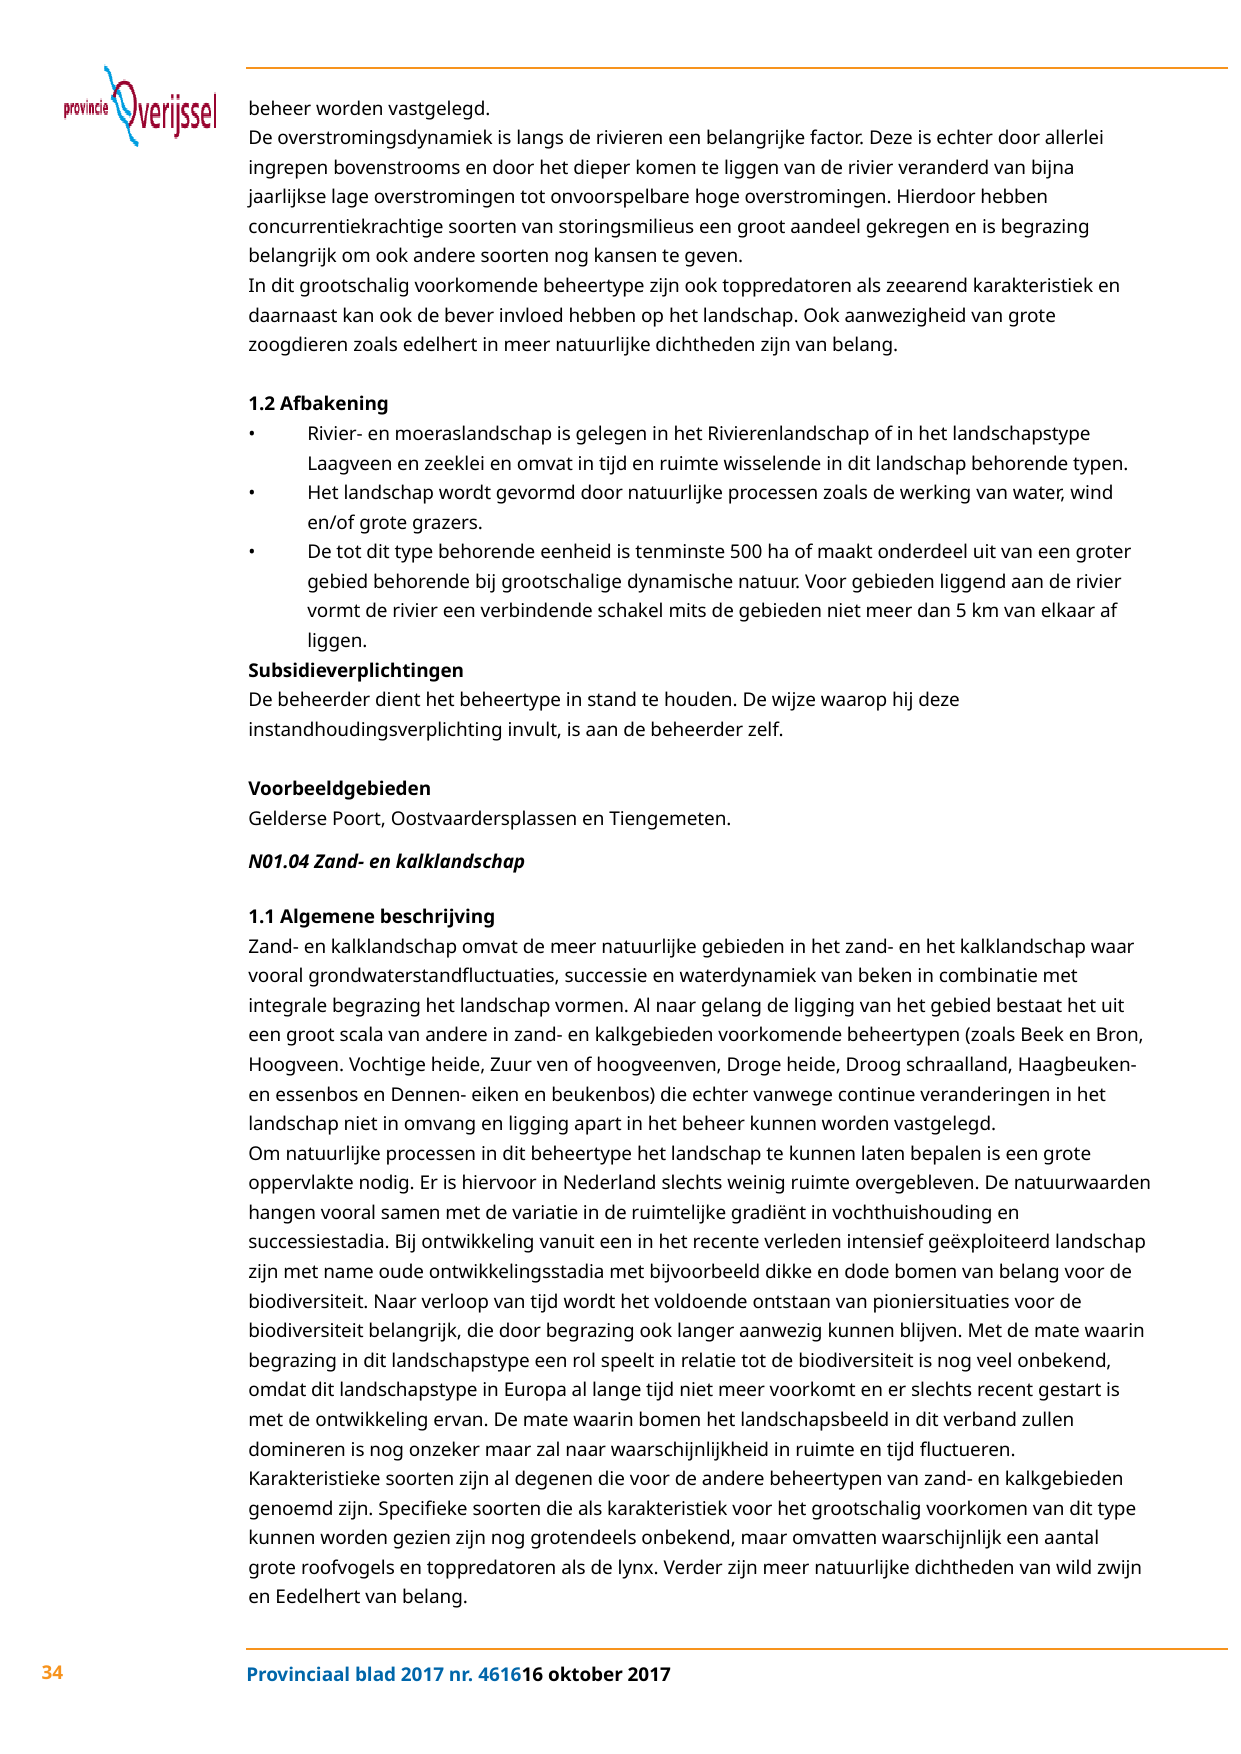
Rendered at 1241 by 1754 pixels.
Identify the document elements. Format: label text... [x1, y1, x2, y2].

text Om natuurlijke processen in dit beheertype het landschap te kunnen laten bepalen is een grote oppervlakte nodig. Er is hiervoor in Nederland slechts weinig ruimte overgebleven. De natuurwaarden hangen vooral samen met de variatie in de ruimtelijke gradiënt in vochthuishouding en successiestadia. Bij ontwikkeling vanuit een in het recente verleden intensief geëxploiteerd landschap zijn met name oude ontwikkelingsstadia met bijvoorbeeld dikke en dode bomen van belang voor de biodiversiteit. Naar verloop van tijd wordt het voldoende ontstaan van pioniersituaties voor de biodiversiteit belangrijk, die door begrazing ook langer aanwezig kunnen blijven. Met de mate waarin begrazing in dit landschapstype een rol speelt in relatie tot de biodiversiteit is nog veel onbekend, omdat dit landschapstype in Europa al lange tijd niet meer voorkomt en er slechts recent gestart is met de ontwikkeling ervan. De mate waarin bomen het landschapsbeeld in dit verband zullen domineren is nog onzeker maar zal naar waarschijnlijkheid in ruimte en tijd fluctueren. [248, 1140, 1152, 1461]
text Zand- en kalklandschap omvat de meer natuurlijke gebieden in het zand- en het kalklandschap waar vooral grondwaterstandfluctuaties, successie en waterdynamiek van beken in combinatie met integrale begrazing het landschap vormen. Al naar gelang de ligging van het gebied bestaat het uit een groot scala van andere in zand- en kalkgebieden voorkomende beheertypen (zoals Beek en Bron, Hoogveen. Vochtige heide, Zuur ven of hoogveenven, Droge heide, Droog schraalland, Haagbeuken- en essenbos en Dennen- eiken en beukenbos) die echter vanwege continue veranderingen in het landschap niet in omvang en ligging apart in het beheer kunnen worden vastgelegd. [248, 933, 1152, 1136]
text In dit grootschalig voorkomende beheertype zijn ook toppredatoren als zeearend karakteristiek en daarnaast kan ook de bever invloed hebben op het landschap. Ook aanwezigheid van grote zoogdieren zoals edelhert in meer natuurlijke dichtheden zijn van belang. [248, 272, 1152, 357]
text Gelderse Poort, Oostvaardersplassen en Tiengemeten. [248, 805, 1152, 831]
text Voorbeeldgebieden [248, 775, 1152, 801]
list Het landschap wordt gevormd door natuurlijke processen zoals de werking van water, wind en/of grote grazers. [248, 479, 1152, 535]
list De tot dit type behorende eenheid is tenminste 500 ha of maakt onderdeel uit van een groter gebied behorende bij grootschalige dynamische natuur. Voor gebieden liggend aan de rivier vormt de rivier een verbindende schakel mits de gebieden niet meer dan 5 km van elkaar af liggen. [248, 538, 1152, 653]
text 1.1 Algemene beschrijving [248, 903, 1152, 929]
text Subsidieverplichtingen [248, 657, 1152, 683]
text De overstromingsdynamiek is langs de rivieren een belangrijke factor. Deze is echter door allerlei ingrepen bovenstrooms en door het dieper komen te liggen van de rivier veranderd van bijna jaarlijkse lage overstromingen tot onvoorspelbare hoge overstromingen. Hierdoor hebben concurrentiekrachtige soorten van storingsmilieus een groot aandeel gekregen en is begrazing belangrijk om ook andere soorten nog kansen te geven. [248, 124, 1152, 268]
text De beheerder dient het beheertype in stand te houden. De wijze waarop hij deze instandhoudingsverplichting invult, is aan de beheerder zelf. [248, 686, 1152, 742]
text N01.04 Zand- en kalklandschap [248, 848, 1152, 874]
list Rivier- en moeraslandschap is gelegen in het Rivierenlandschap of in het landschapstype Laagveen en zeeklei en omvat in tijd en ruimte wisselende in dit landschap behorende typen. [248, 420, 1152, 476]
picture [41, 47, 231, 172]
text beheer worden vastgelegd. [248, 95, 1152, 121]
text Karakteristieke soorten zijn al degenen die voor de andere beheertypen van zand- en kalkgebieden genoemd zijn. Specifieke soorten die als karakteristiek voor het grootschalig voorkomen van dit type kunnen worden gezien zijn nog grotendeels onbekend, maar omvatten waarschijnlijk een aantal grote roofvogels en toppredatoren als de lynx. Verder zijn meer natuurlijke dichtheden van wild zwijn en Eedelhert van belang. [248, 1465, 1152, 1609]
text 1.2 Afbakening [248, 391, 1152, 416]
